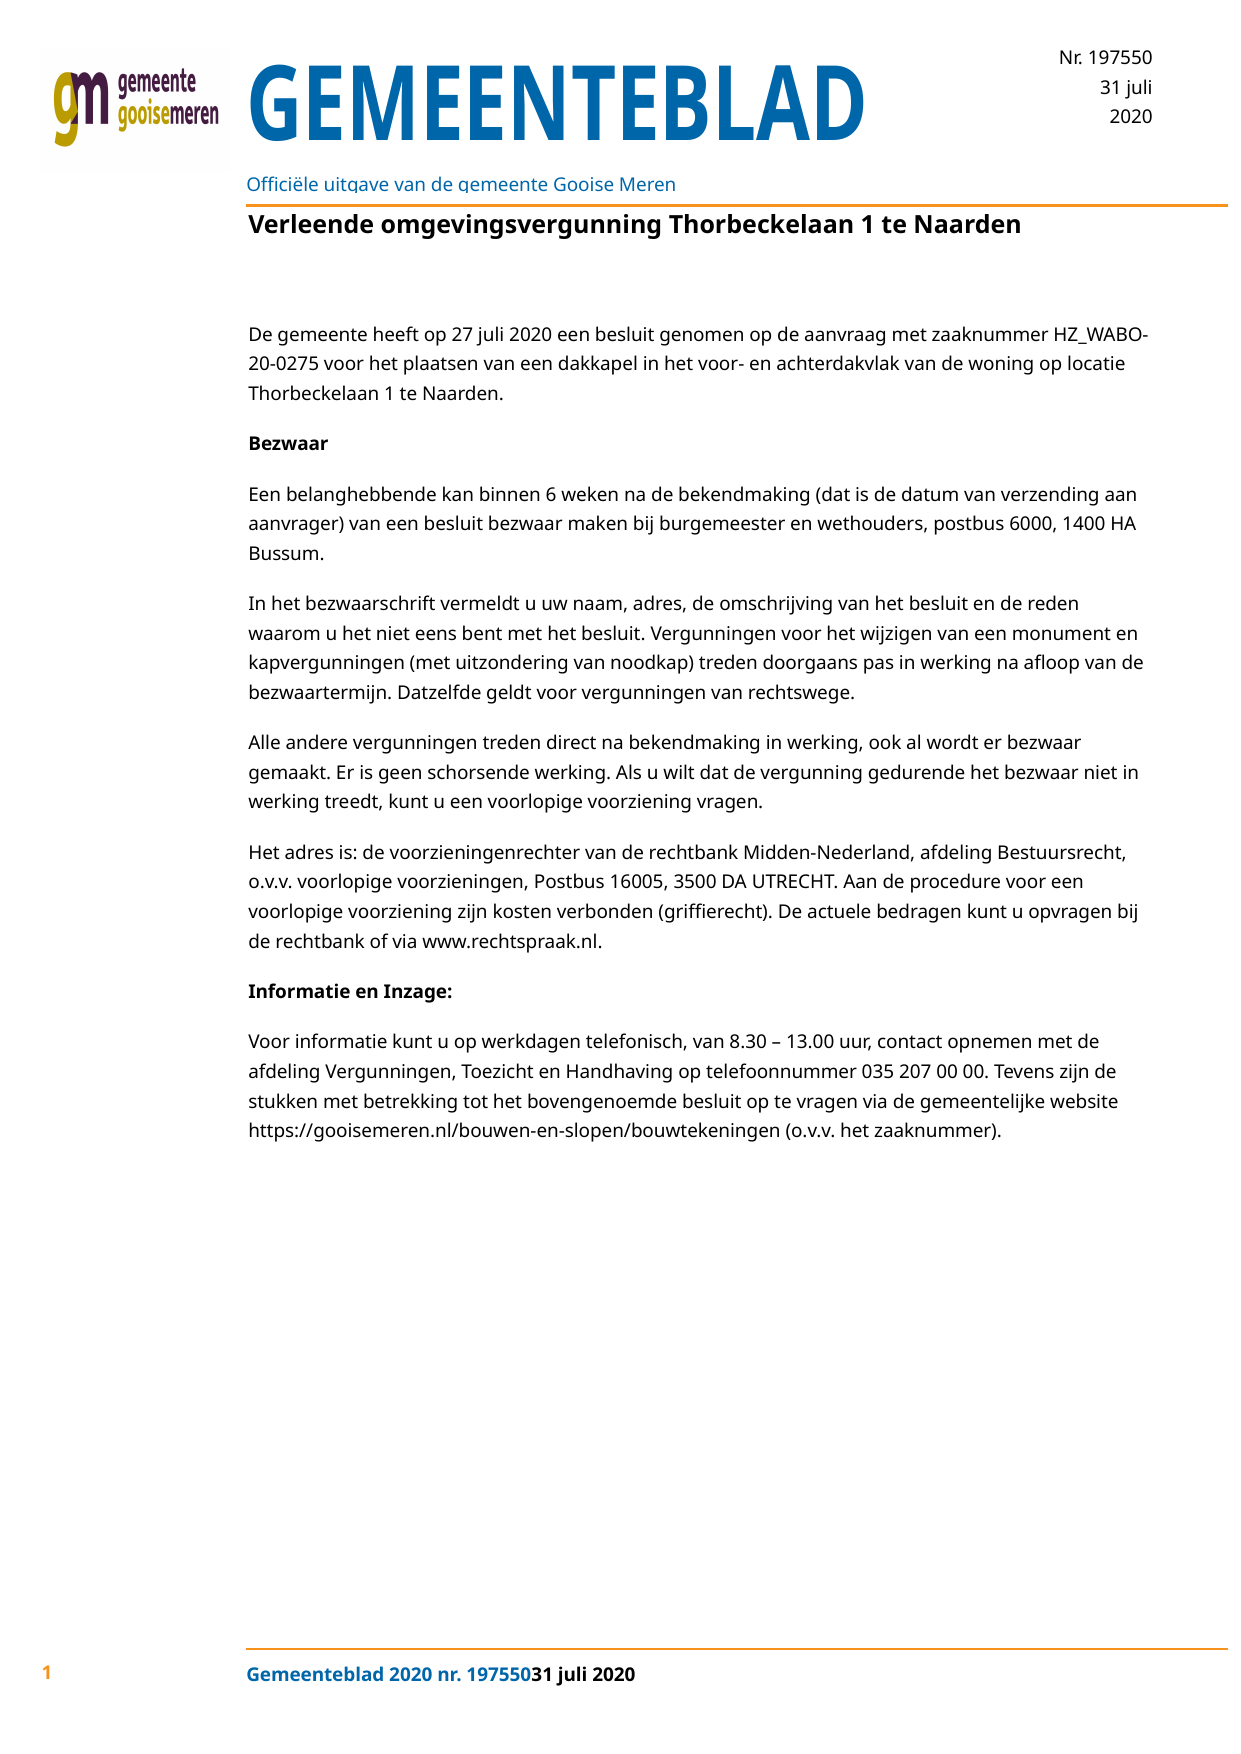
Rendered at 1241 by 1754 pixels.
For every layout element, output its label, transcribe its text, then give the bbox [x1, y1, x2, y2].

text Informatie en Inzage: [248, 978, 1152, 1004]
picture [41, 47, 231, 172]
text De gemeente heeft op 27 juli 2020 een besluit genomen op de aanvraag met zaaknummer HZ_WABO-20-0275 voor het plaatsen van een dakkapel in het voor- en achterdakvlak van de woning op locatie Thorbeckelaan 1 te Naarden. [248, 321, 1152, 406]
text Alle andere vergunningen treden direct na bekendmaking in werking, ook al wordt er bezwaar gemaakt. Er is geen schorsende werking. Als u wilt dat de vergunning gedurende het bezwaar niet in werking treedt, kunt u een voorlopige voorziening vragen. [248, 729, 1152, 814]
text Bezwaar [248, 430, 1152, 456]
text In het bezwaarschrift vermeldt u uw naam, adres, de omschrijving van het besluit en de reden waarom u het niet eens bent met het besluit. Vergunningen voor het wijzigen van een monument en kapvergunningen (met uitzondering van noodkap) treden doorgaans pas in werking na afloop van de bezwaartermijn. Datzelfde geldt voor vergunningen van rechtswege. [248, 590, 1152, 705]
text Voor informatie kunt u op werkdagen telefonisch, van 8.30 – 13.00 uur, contact opnemen met de afdeling Vergunningen, Toezicht en Handhaving op telefoonnummer 035 207 00 00. Tevens zijn de stukken met betrekking tot het bovengenoemde besluit op te vragen via de gemeentelijke website https://gooisemeren.nl/bouwen-en-slopen/bouwtekeningen (o.v.v. het zaaknummer). [248, 1029, 1152, 1143]
text Een belanghebbende kan binnen 6 weken na de bekendmaking (dat is de datum van verzending aan aanvrager) van een besluit bezwaar maken bij burgemeester en wethouders, postbus 6000, 1400 HA Bussum. [248, 481, 1152, 566]
text Verleende omgevingsvergunning Thorbeckelaan 1 te Naarden [248, 207, 1152, 241]
text Het adres is: de voorzieningenrechter van de rechtbank Midden-Nederland, afdeling Bestuursrecht, o.v.v. voorlopige voorzieningen, Postbus 16005, 3500 DA UTRECHT. Aan de procedure voor een voorlopige voorziening zijn kosten verbonden (griffierecht). De actuele bedragen kunt u opvragen bij de rechtbank of via www.rechtspraak.nl. [248, 839, 1152, 953]
